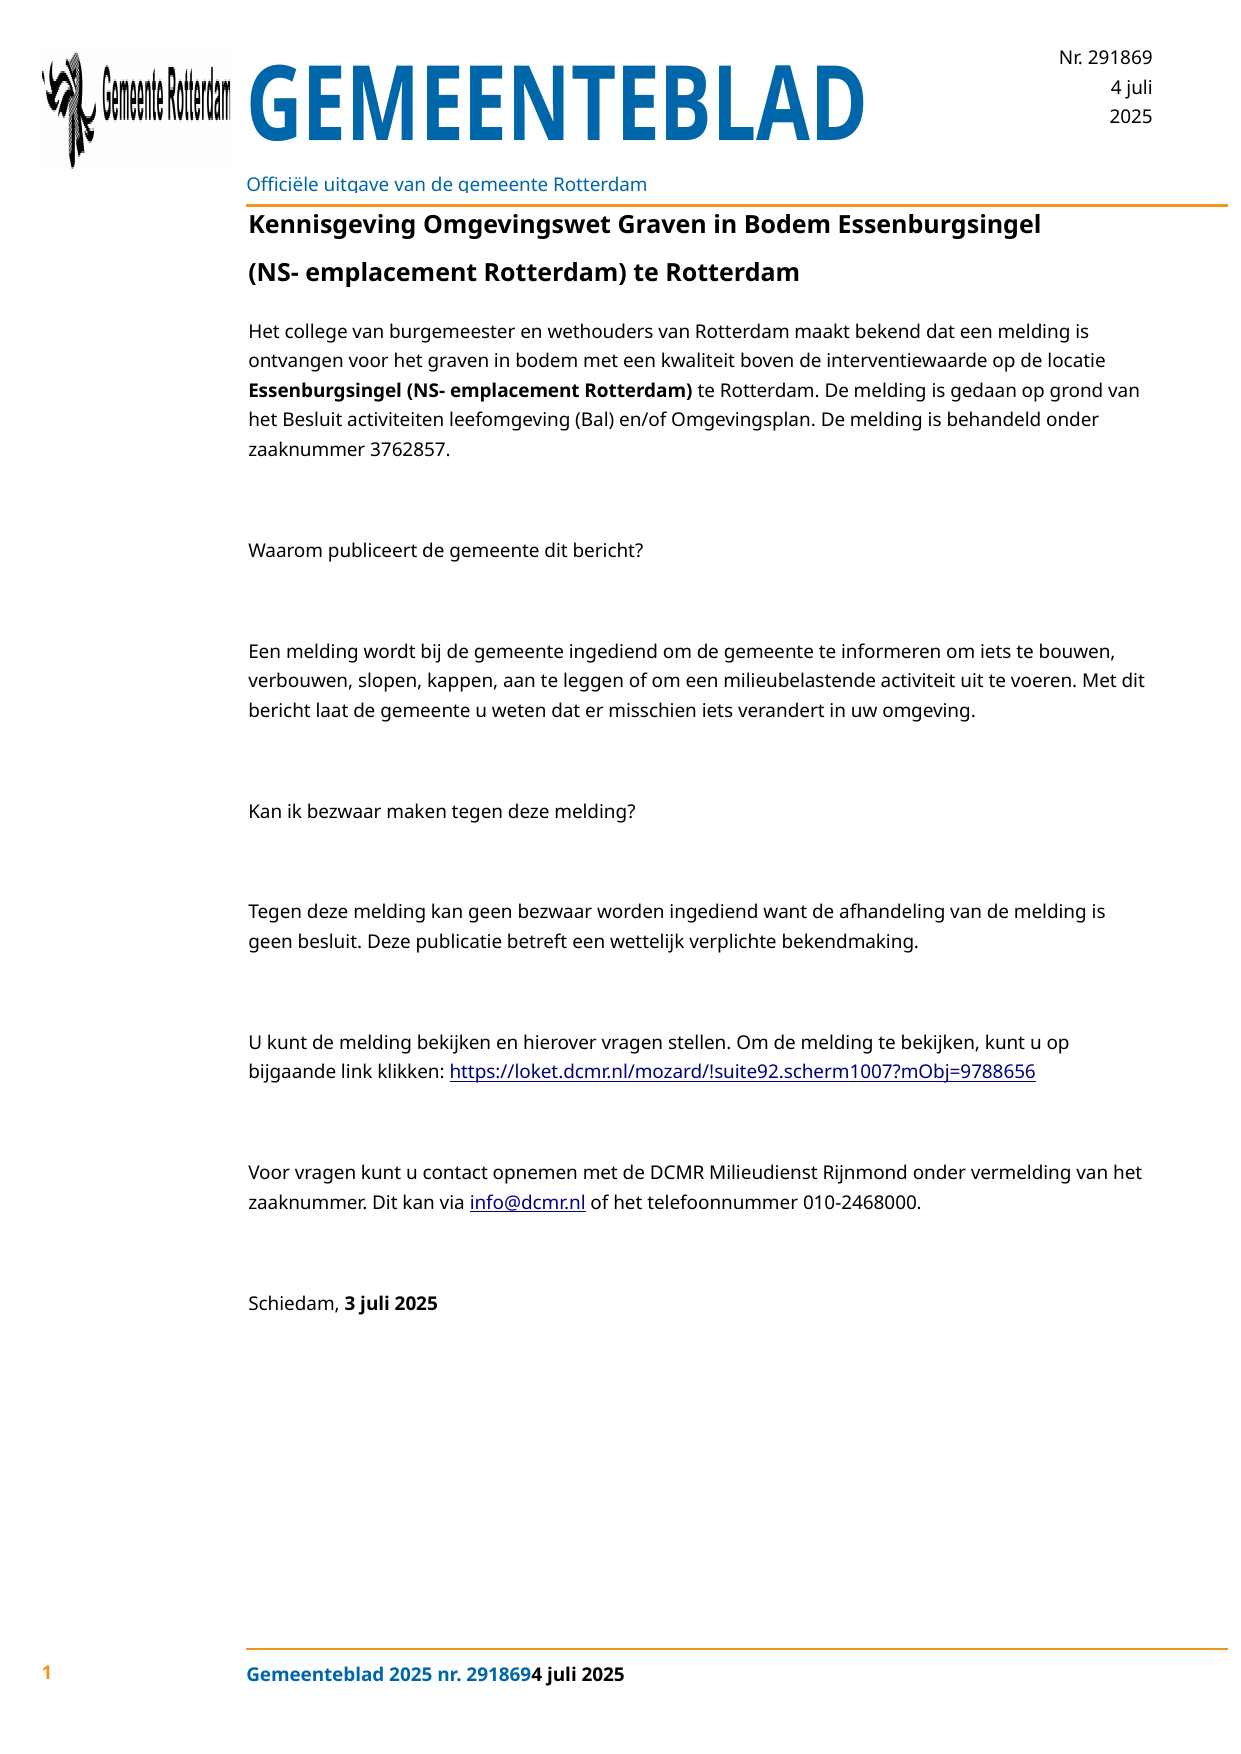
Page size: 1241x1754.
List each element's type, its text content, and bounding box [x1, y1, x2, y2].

text Het college van burgemeester en wethouders van Rotterdam maakt bekend dat een melding is ontvangen voor het graven in bodem met een kwaliteit boven de interventiewaarde op de locatie Essenburgsingel (NS- emplacement Rotterdam) te Rotterdam. De melding is gedaan op grond van het Besluit activiteiten leefomgeving (Bal) en/of Omgevingsplan. De melding is behandeld onder zaaknummer 3762857. [248, 318, 1152, 462]
text Waarom publiceert de gemeente dit bericht? [248, 537, 1152, 563]
text Kennisgeving Omgevingswet Graven in Bodem Essenburgsingel (NS- emplacement Rotterdam) te Rotterdam [248, 207, 1152, 288]
text Voor vragen kunt u contact opnemen met de DCMR Milieudienst Rijnmond onder vermelding van het zaaknummer. Dit kan via info@dcmr.nl of het telefoonnummer 010-2468000. [248, 1159, 1152, 1215]
text U kunt de melding bekijken en hierover vragen stellen. Om de melding te bekijken, kunt u op bijgaande link klikken: https://loket.dcmr.nl/mozard/!suite92.scherm1007?mObj=9788656 [248, 1029, 1152, 1084]
text Schiedam, 3 juli 2025 [248, 1290, 1152, 1316]
picture [41, 47, 231, 172]
text Een melding wordt bij de gemeente ingediend om de gemeente te informeren om iets te bouwen, verbouwen, slopen, kappen, aan te leggen of om een milieubelastende activiteit uit te voeren. Met dit bericht laat de gemeente u weten dat er misschien iets verandert in uw omgeving. [248, 638, 1152, 723]
text Kan ik bezwaar maken tegen deze melding? [248, 798, 1152, 824]
text Tegen deze melding kan geen bezwaar worden ingediend want de afhandeling van de melding is geen besluit. Deze publicatie betreft een wettelijk verplichte bekendmaking. [248, 899, 1152, 954]
